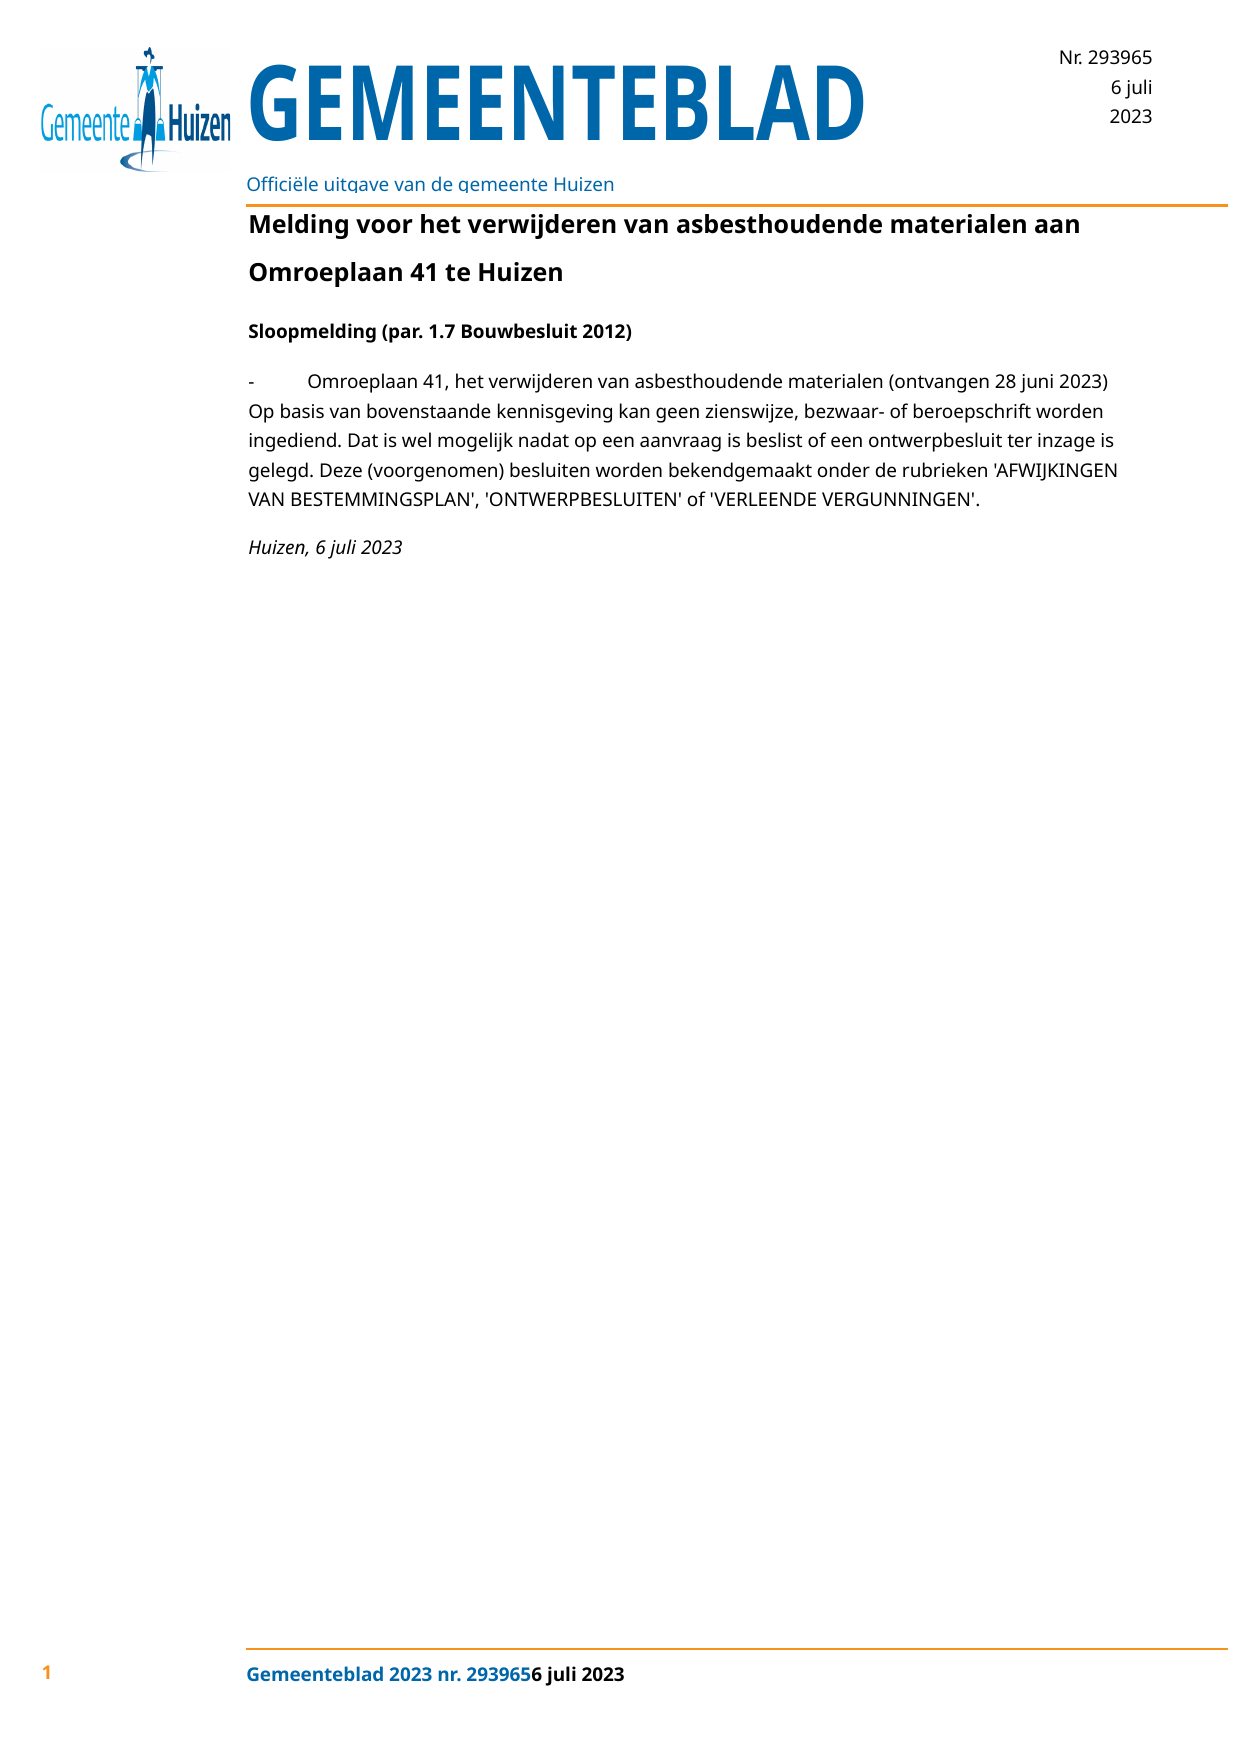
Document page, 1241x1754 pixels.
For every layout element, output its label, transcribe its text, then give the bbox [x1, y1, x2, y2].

text Melding voor het verwijderen van asbesthoudende materialen aan Omroeplaan 41 te Huizen [248, 207, 1152, 288]
list Omroeplaan 41, het verwijderen van asbesthoudende materialen (ontvangen 28 juni 2023) [248, 368, 1152, 394]
text Sloopmelding (par. 1.7 Bouwbesluit 2012) [248, 318, 1152, 344]
text Op basis van bovenstaande kennisgeving kan geen zienswijze, bezwaar- of beroepschrift worden ingediend. Dat is wel mogelijk nadat op een aanvraag is beslist of een ontwerpbesluit ter inzage is gelegd. Deze (voorgenomen) besluiten worden bekendgemaakt onder de rubrieken 'AFWIJKINGEN VAN BESTEMMINGSPLAN', 'ONTWERPBESLUITEN' of 'VERLEENDE VERGUNNINGEN'. [248, 398, 1152, 512]
text Huizen, 6 juli 2023 [248, 534, 1152, 560]
picture [41, 47, 231, 172]
